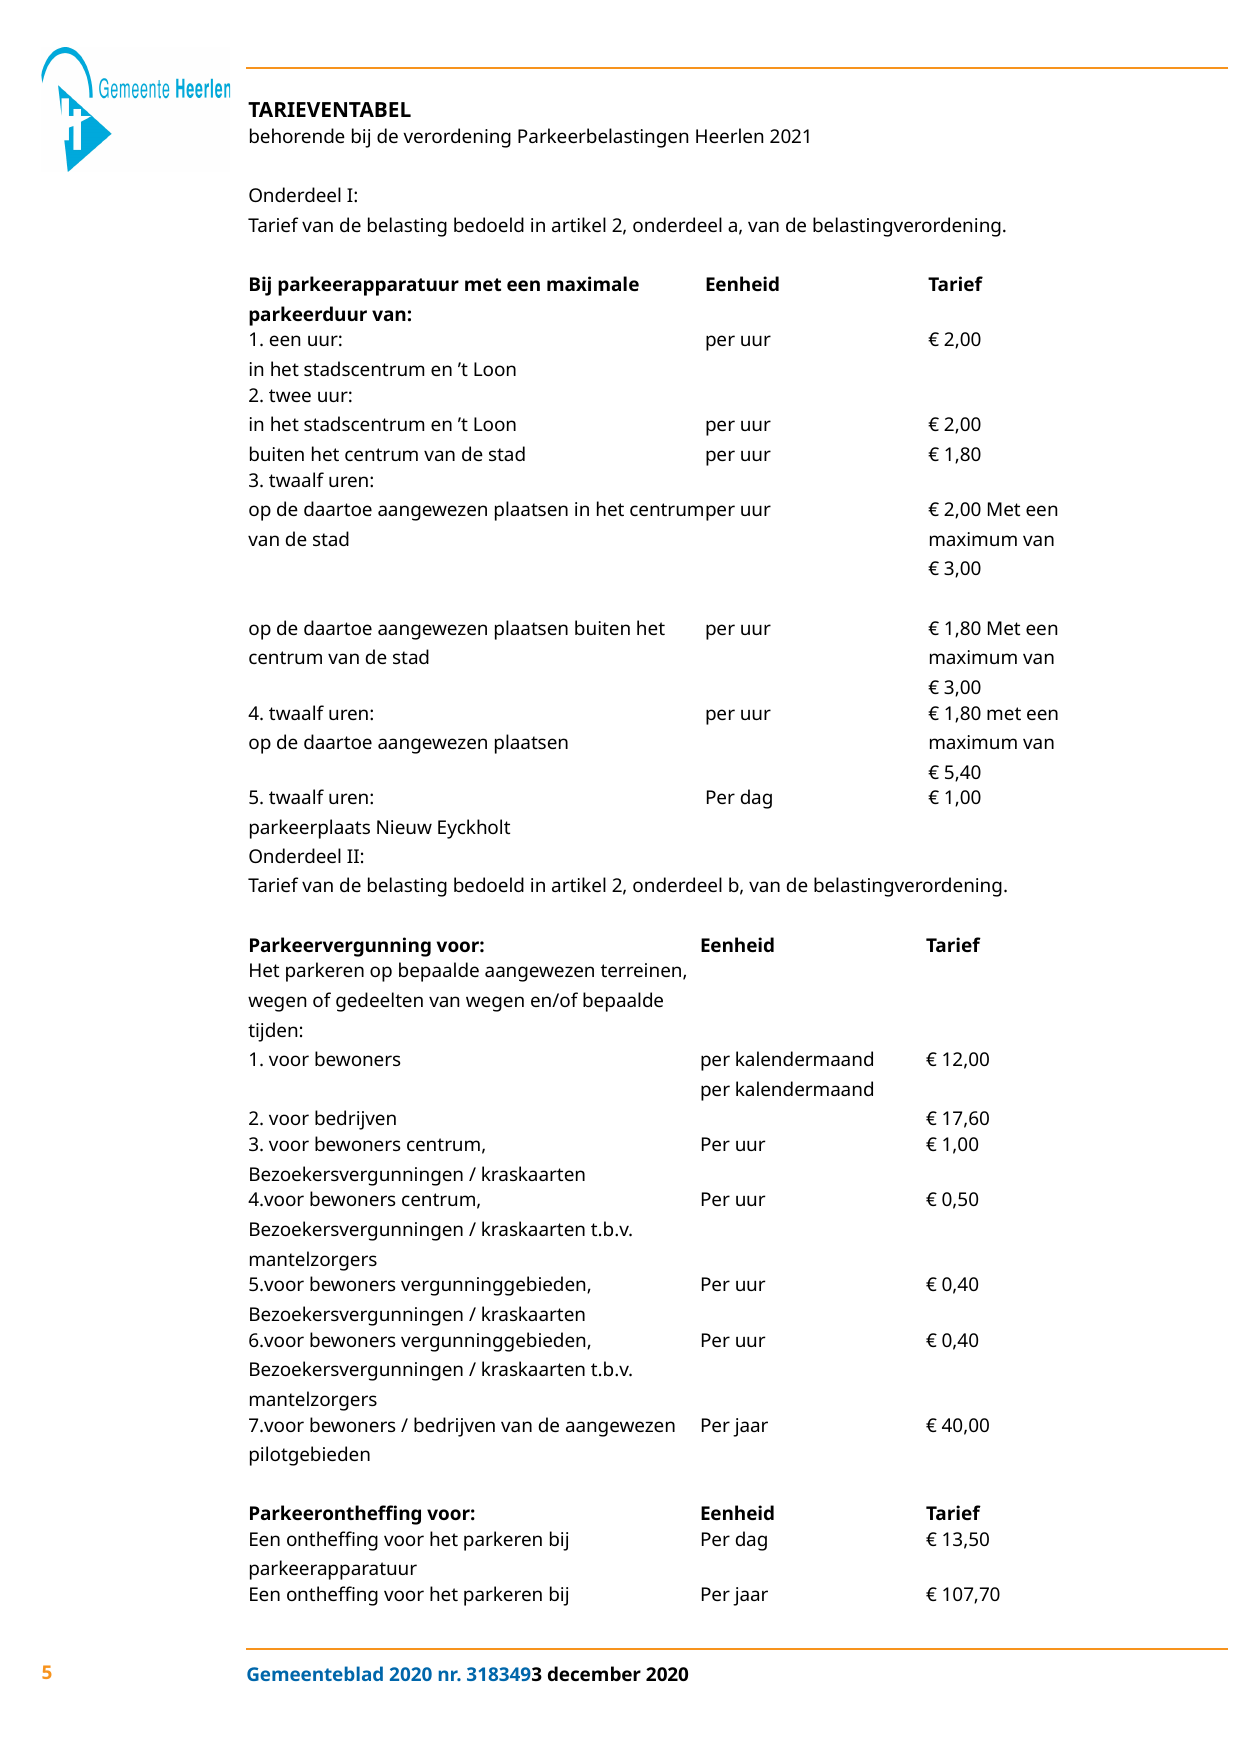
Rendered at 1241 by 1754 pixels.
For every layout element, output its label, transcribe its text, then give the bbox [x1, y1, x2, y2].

table_cell Een ontheffing voor het parkeren bij [248, 1581, 700, 1607]
table_cell € 40,00 [926, 1412, 1152, 1467]
table_cell Per dag [705, 785, 928, 840]
text behorende bij de verordening Parkeerbelastingen Heerlen 2021 [248, 123, 1152, 149]
table_cell € 0,50 [926, 1187, 1152, 1272]
table_cell € 2,00 Met een maximum van € 3,00 € 1,80 Met een maximum van € 3,00 [928, 467, 1152, 700]
text Tarief van de belasting bedoeld in artikel 2, onderdeel b, van de belastingverordening. [248, 873, 1152, 898]
table_cell Per uur [700, 1327, 926, 1412]
table_cell 4. twaalf uren: op de daartoe aangewezen plaatsen [248, 700, 705, 784]
table_header Bij parkeerapparatuur met een maximale parkeerduur van: [248, 271, 705, 327]
table_cell Per uur [700, 1131, 926, 1187]
table_cell € 0,40 [926, 1327, 1152, 1412]
table_cell € 107,70 [926, 1581, 1152, 1607]
text TARIEVENTABEL [248, 95, 1152, 123]
table_header Eenheid [700, 1500, 926, 1526]
table_cell 5. twaalf uren: parkeerplaats Nieuw Eyckholt [248, 785, 705, 840]
text Onderdeel II: [248, 843, 1152, 869]
table_cell 7.voor bewoners / bedrijven van de aangewezen pilotgebieden [248, 1412, 700, 1467]
table_header Eenheid [705, 271, 928, 327]
table_header Parkeerontheffing voor: [248, 1500, 700, 1526]
table_cell € 0,40 [926, 1272, 1152, 1327]
table_cell € 12,00 € 17,60 [926, 958, 1152, 1131]
table_cell Per uur [700, 1272, 926, 1327]
table_header Parkeervergunning voor: [248, 932, 700, 958]
table_cell € 2,00 € 1,80 [928, 382, 1152, 467]
table_cell per uur [705, 327, 928, 382]
table_cell € 2,00 [928, 327, 1152, 382]
table_cell 3. voor bewoners centrum, Bezoekersvergunningen / kraskaarten [248, 1131, 700, 1187]
table_cell Per jaar [700, 1412, 926, 1467]
table_header Eenheid [700, 932, 926, 958]
table_cell 1. een uur: in het stadscentrum en ’t Loon [248, 327, 705, 382]
table_cell Een ontheffing voor het parkeren bij parkeerapparatuur [248, 1526, 700, 1581]
table_cell per uur [705, 700, 928, 784]
table_cell Het parkeren op bepaalde aangewezen terreinen, wegen of gedeelten van wegen en/of bepaalde tijden: 1. voor bewoners 2. voor bedrijven [248, 958, 700, 1131]
table_cell € 1,00 [928, 785, 1152, 840]
table_cell € 1,80 met een maximum van € 5,40 [928, 700, 1152, 784]
table_cell € 13,50 [926, 1526, 1152, 1581]
table_cell 3. twaalf uren: op de daartoe aangewezen plaatsen in het centrum van de stad op de daartoe aangewezen plaatsen buiten het centrum van de stad [248, 467, 705, 700]
table_cell Per dag [700, 1526, 926, 1581]
table_cell 4.voor bewoners centrum, Bezoekersvergunningen / kraskaarten t.b.v. mantelzorgers [248, 1187, 700, 1272]
table_cell 2. twee uur: in het stadscentrum en ’t Loon buiten het centrum van de stad [248, 382, 705, 467]
picture [41, 47, 231, 172]
table_cell Per jaar [700, 1581, 926, 1607]
table_header Tarief [926, 1500, 1152, 1526]
table_cell per uur per uur [705, 467, 928, 700]
table_cell 6.voor bewoners vergunninggebieden, Bezoekersvergunningen / kraskaarten t.b.v. mantelzorgers [248, 1327, 700, 1412]
table_header Tarief [928, 271, 1152, 327]
table_cell 5.voor bewoners vergunninggebieden, Bezoekersvergunningen / kraskaarten [248, 1272, 700, 1327]
table_cell per kalendermaand per kalendermaand [700, 958, 926, 1131]
text Tarief van de belasting bedoeld in artikel 2, onderdeel a, van de belastingverordening. [248, 212, 1152, 238]
text Onderdeel I: [248, 182, 1152, 208]
table_header Tarief [926, 932, 1152, 958]
table_cell per uur per uur [705, 382, 928, 467]
picture [41, 47, 59, 70]
table_cell € 1,00 [926, 1131, 1152, 1187]
table_cell Per uur [700, 1187, 926, 1272]
